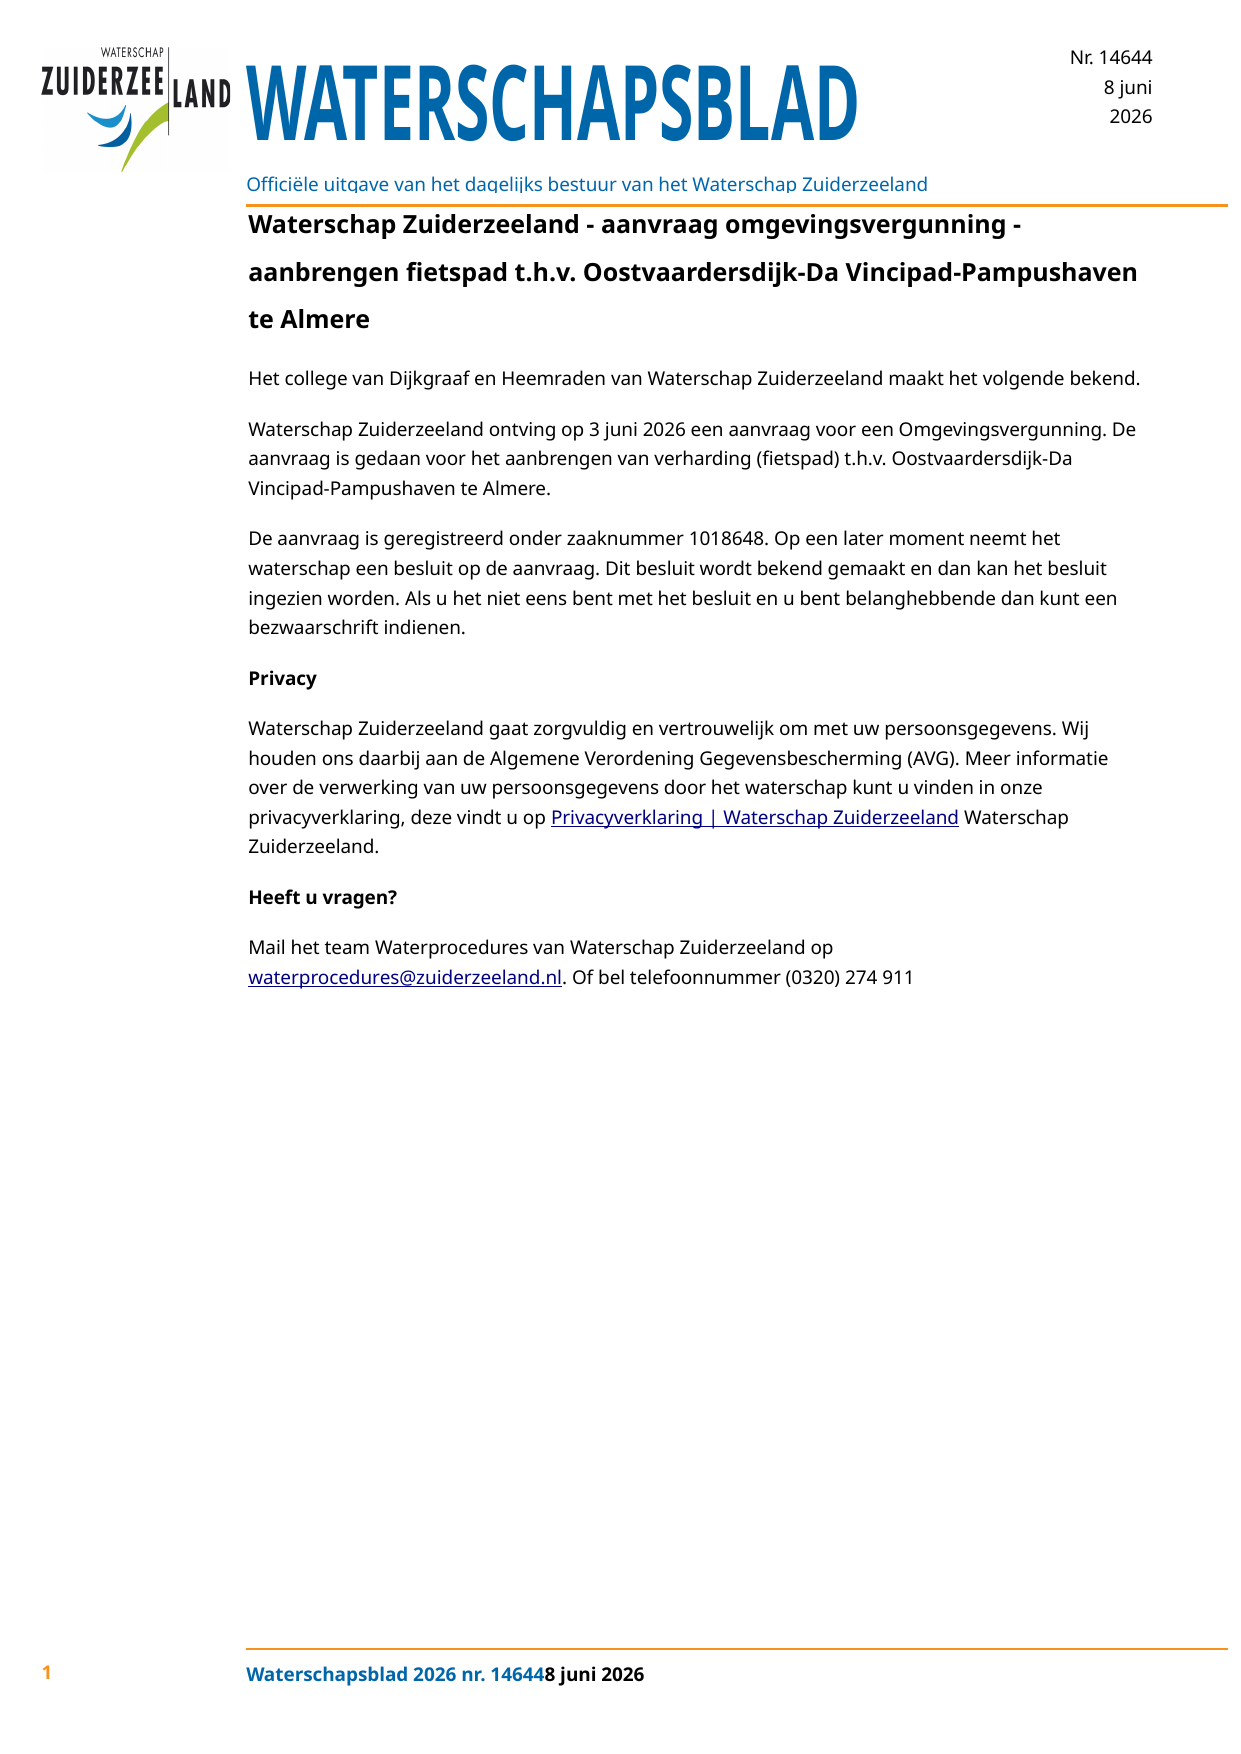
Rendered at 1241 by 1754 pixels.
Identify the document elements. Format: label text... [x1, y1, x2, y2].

text Waterschap Zuiderzeeland ontving op 3 juni 2026 een aanvraag voor een Omgevingsvergunning. De aanvraag is gedaan voor het aanbrengen van verharding (fietspad) t.h.v. Oostvaardersdijk-Da Vincipad-Pampushaven te Almere. [248, 416, 1152, 501]
text Privacy [248, 665, 1152, 690]
text Waterschap Zuiderzeeland - aanvraag omgevingsvergunning - aanbrengen fietspad t.h.v. Oostvaardersdijk-Da Vincipad-Pampushaven te Almere [248, 207, 1152, 336]
text Mail het team Waterprocedures van Waterschap Zuiderzeeland op waterprocedures@zuiderzeeland.nl. Of bel telefoonnummer (0320) 274 911 [248, 934, 1152, 989]
picture [41, 47, 231, 172]
text Heeft u vragen? [248, 884, 1152, 909]
text Het college van Dijkgraaf en Heemraden van Waterschap Zuiderzeeland maakt het volgende bekend. [248, 366, 1152, 391]
text Waterschap Zuiderzeeland gaat zorgvuldig en vertrouwelijk om met uw persoonsgegevens. Wij houden ons daarbij aan de Algemene Verordening Gegevensbescherming (AVG). Meer informatie over de verwerking van uw persoonsgegevens door het waterschap kunt u vinden in onze privacyverklaring, deze vindt u op Privacyverklaring | Waterschap Zuiderzeeland Waterschap Zuiderzeeland. [248, 715, 1152, 859]
text De aanvraag is geregistreerd onder zaaknummer 1018648. Op een later moment neemt het waterschap een besluit op de aanvraag. Dit besluit wordt bekend gemaakt en dan kan het besluit ingezien worden. Als u het niet eens bent met het besluit en u bent belanghebbende dan kunt een bezwaarschrift indienen. [248, 526, 1152, 640]
